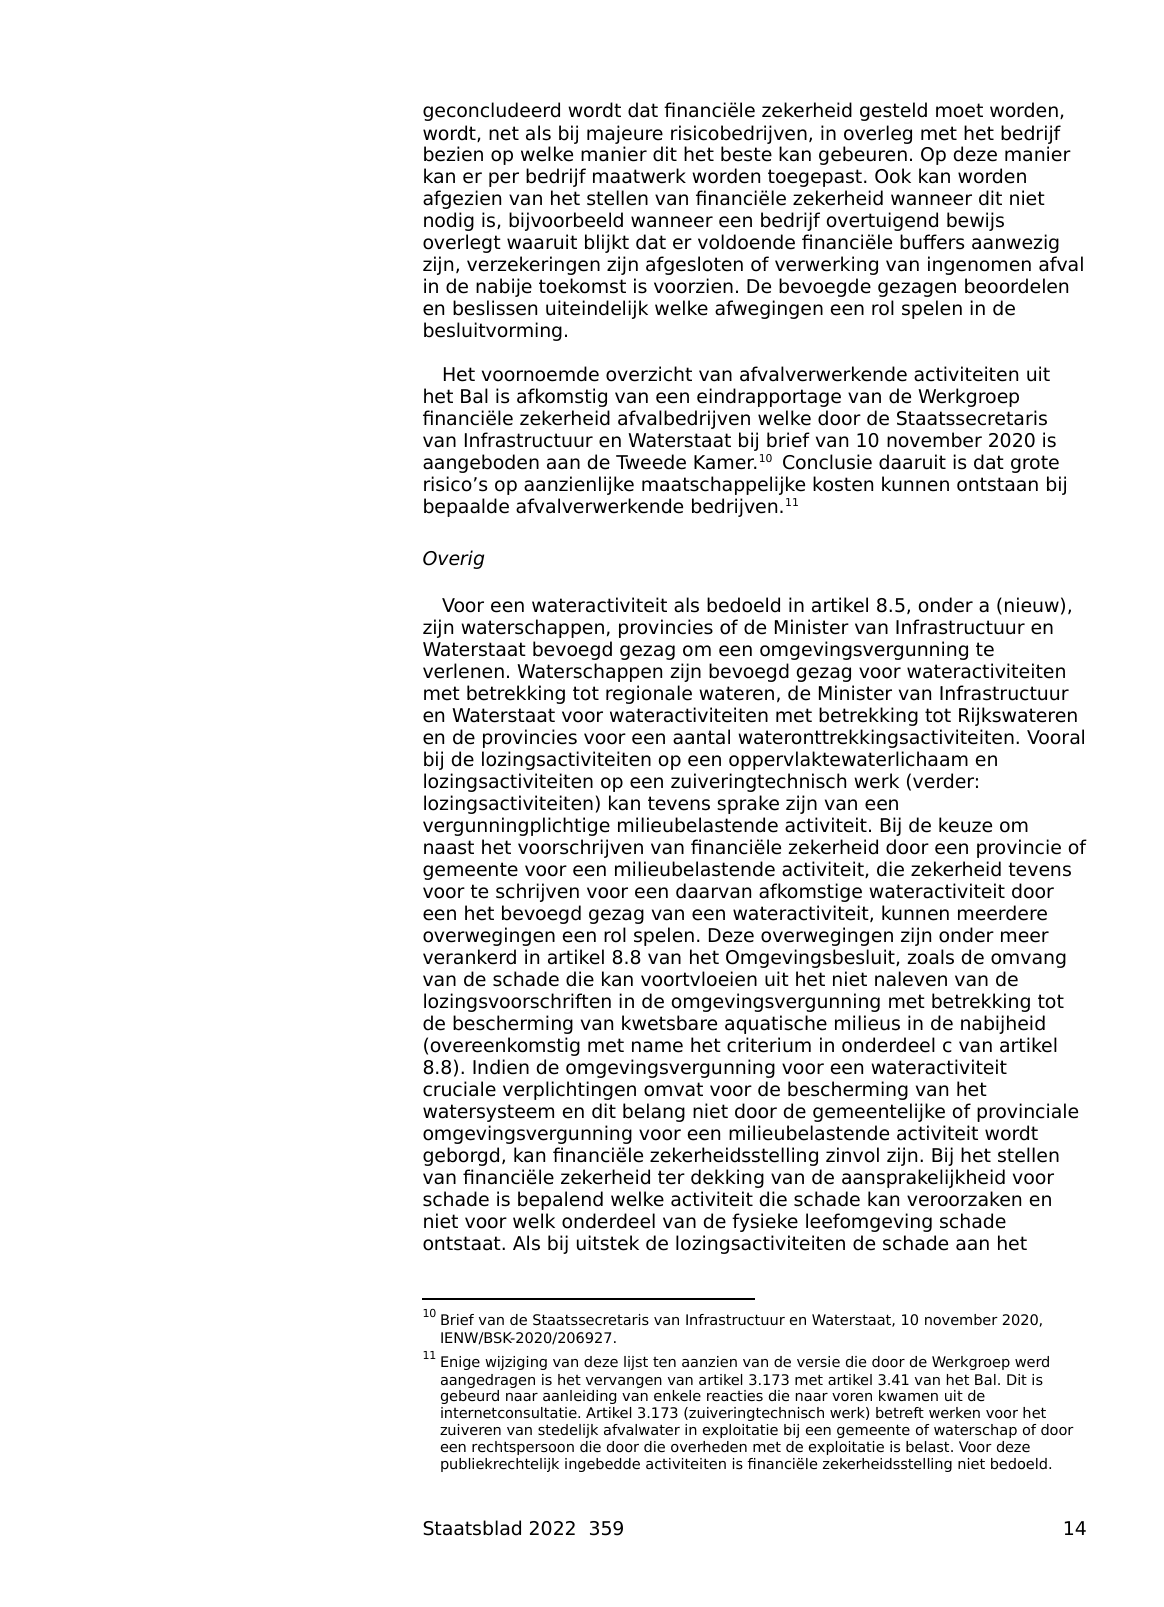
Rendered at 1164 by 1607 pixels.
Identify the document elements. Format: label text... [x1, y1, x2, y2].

subtitle Overig [422, 548, 1087, 570]
text Brief van de Staatssecretaris van Infrastructuur en Waterstaat, 10 november 2020, IENW/BSK-2020/206927. [422, 1308, 1087, 1347]
text Enige wijziging van deze lijst ten aanzien van de versie die door de Werkgroep werd aangedragen is het vervangen van artikel 3.173 met artikel 3.41 van het Bal. Dit is gebeurd naar aanleiding van enkele reacties die naar voren kwamen uit de internetconsultatie. Artikel 3.173 (zuiveringtechnisch werk) betreft werken voor het zuiveren van stedelijk afvalwater in exploitatie bij een gemeente of waterschap of door een rechtspersoon die door die overheden met de exploitatie is belast. Voor deze publiekrechtelijk ingebedde activiteiten is financiële zekerheidsstelling niet bedoeld. [422, 1349, 1087, 1473]
text Het voornoemde overzicht van afvalverwerkende activiteiten uit het Bal is afkomstig van een eindrapportage van de Werkgroep financiële zekerheid afvalbedrijven welke door de Staatssecretaris van Infrastructuur en Waterstaat bij brief van 10 november 2020 is aangeboden aan de Tweede Kamer. Conclusie daaruit is dat grote risico’s op aanzienlijke maatschappelijke kosten kunnen ontstaan bij bepaalde afvalverwerkende bedrijven. [422, 364, 1087, 518]
text geconcludeerd wordt dat financiële zekerheid gesteld moet worden, wordt, net als bij majeure risicobedrijven, in overleg met het bedrijf bezien op welke manier dit het beste kan gebeuren. Op deze manier kan er per bedrijf maatwerk worden toegepast. Ook kan worden afgezien van het stellen van financiële zekerheid wanneer dit niet nodig is, bijvoorbeeld wanneer een bedrijf overtuigend bewijs overlegt waaruit blijkt dat er voldoende financiële buffers aanwezig zijn, verzekeringen zijn afgesloten of verwerking van ingenomen afval in de nabije toekomst is voorzien. De bevoegde gezagen beoordelen en beslissen uiteindelijk welke afwegingen een rol spelen in de besluitvorming. [422, 100, 1087, 342]
text Voor een wateractiviteit als bedoeld in artikel 8.5, onder a (nieuw), zijn waterschappen, provincies of de Minister van Infrastructuur en Waterstaat bevoegd gezag om een omgevingsvergunning te verlenen. Waterschappen zijn bevoegd gezag voor wateractiviteiten met betrekking tot regionale wateren, de Minister van Infrastructuur en Waterstaat voor wateractiviteiten met betrekking tot Rijkswateren en de provincies voor een aantal wateronttrekkingsactiviteiten. Vooral bij de lozingsactiviteiten op een oppervlaktewaterlichaam en lozingsactiviteiten op een zuiveringtechnisch werk (verder: lozingsactiviteiten) kan tevens sprake zijn van een vergunningplichtige milieubelastende activiteit. Bij de keuze om naast het voorschrijven van financiële zekerheid door een provincie of gemeente voor een milieubelastende activiteit, die zekerheid tevens voor te schrijven voor een daarvan afkomstige wateractiviteit door een het bevoegd gezag van een wateractiviteit, kunnen meerdere overwegingen een rol spelen. Deze overwegingen zijn onder meer verankerd in artikel 8.8 van het Omgevingsbesluit, zoals de omvang van de schade die kan voortvloeien uit het niet naleven van de lozingsvoorschriften in de omgevingsvergunning met betrekking tot de bescherming van kwetsbare aquatische milieus in de nabijheid (overeenkomstig met name het criterium in onderdeel c van artikel 8.8). Indien de omgevingsvergunning voor een wateractiviteit cruciale verplichtingen omvat voor de bescherming van het watersysteem en dit belang niet door de gemeentelijke of provinciale omgevingsvergunning voor een milieubelastende activiteit wordt geborgd, kan financiële zekerheidsstelling zinvol zijn. Bij het stellen van financiële zekerheid ter dekking van de aansprakelijkheid voor schade is bepalend welke activiteit die schade kan veroorzaken en niet voor welk onderdeel van de fysieke leefomgeving schade ontstaat. Als bij uitstek de lozingsactiviteiten de schade aan het [422, 595, 1087, 1254]
